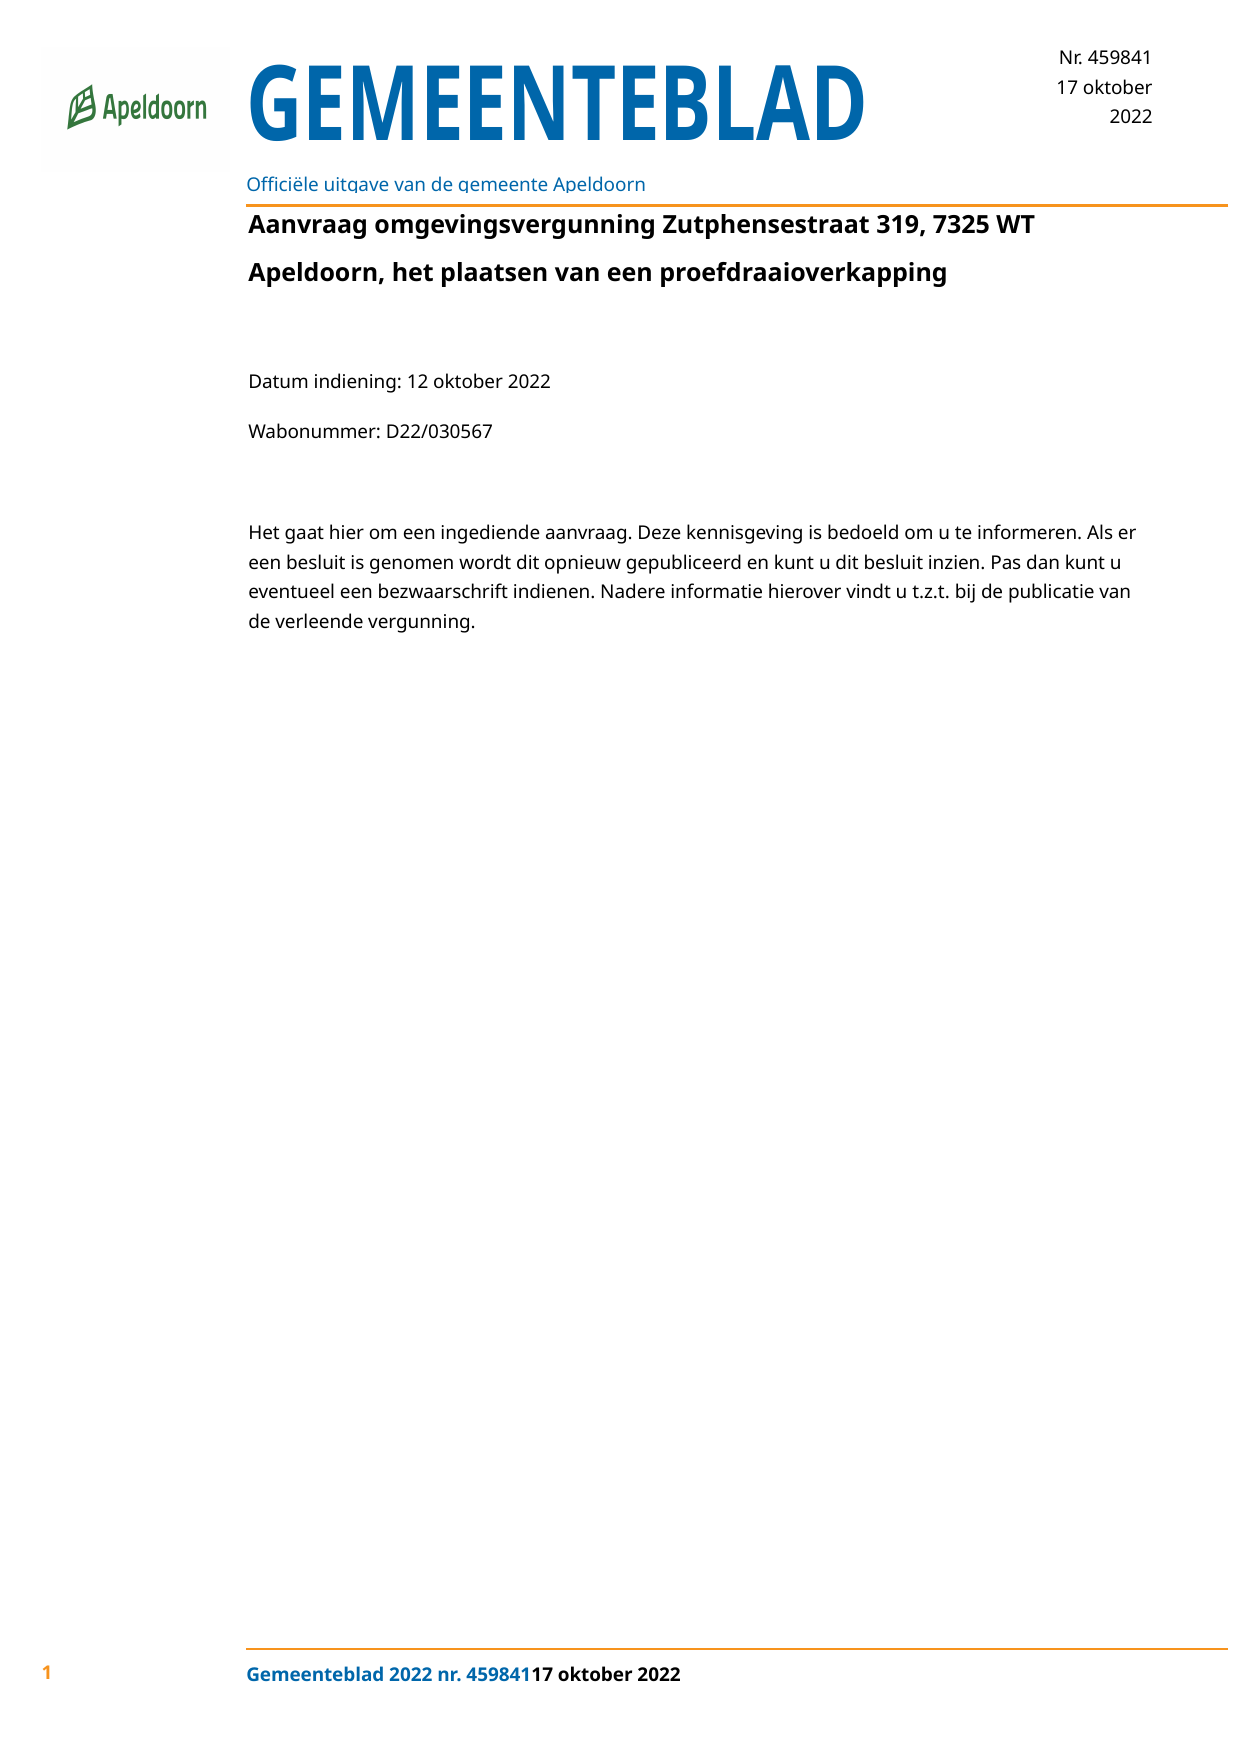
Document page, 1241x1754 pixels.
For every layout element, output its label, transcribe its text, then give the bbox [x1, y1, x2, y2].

text Het gaat hier om een ingediende aanvraag. Deze kennisgeving is bedoeld om u te informeren. Als er een besluit is genomen wordt dit opnieuw gepubliceerd en kunt u dit besluit inzien. Pas dan kunt u eventueel een bezwaarschrift indienen. Nadere informatie hierover vindt u t.z.t. bij de publicatie van de verleende vergunning. [248, 519, 1152, 634]
picture [41, 47, 231, 172]
text Wabonummer: D22/030567 [248, 419, 1152, 444]
text Datum indiening: 12 oktober 2022 [248, 368, 1152, 394]
text Aanvraag omgevingsvergunning Zutphensestraat 319, 7325 WT Apeldoorn, het plaatsen van een proefdraaioverkapping [248, 207, 1152, 288]
